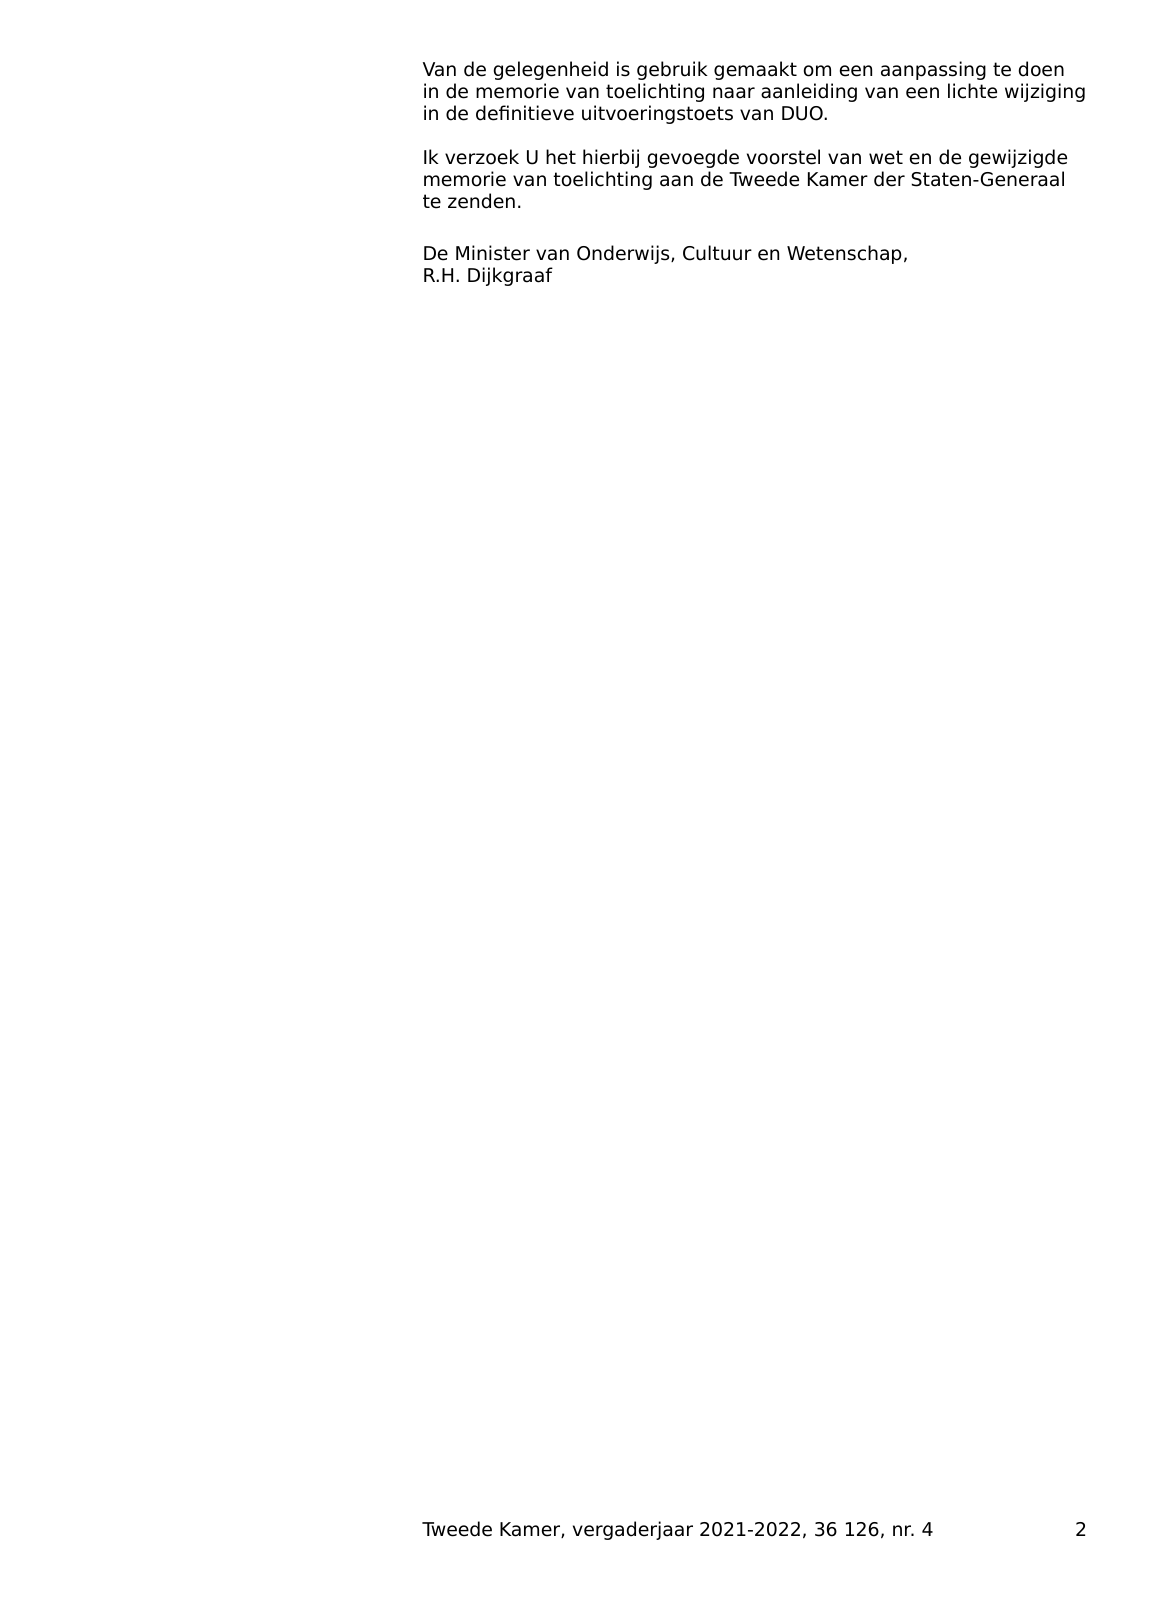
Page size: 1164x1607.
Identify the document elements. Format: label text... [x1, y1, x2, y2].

text Ik verzoek U het hierbij gevoegde voorstel van wet en de gewijzigde memorie van toelichting aan de Tweede Kamer der Staten-Generaal te zenden. [422, 147, 1087, 213]
text Van de gelegenheid is gebruik gemaakt om een aanpassing te doen in de memorie van toelichting naar aanleiding van een lichte wijziging in de definitieve uitvoeringstoets van DUO. [422, 59, 1087, 125]
text De Minister van Onderwijs, Cultuur en Wetenschap, R.H. Dijkgraaf [422, 243, 1087, 287]
